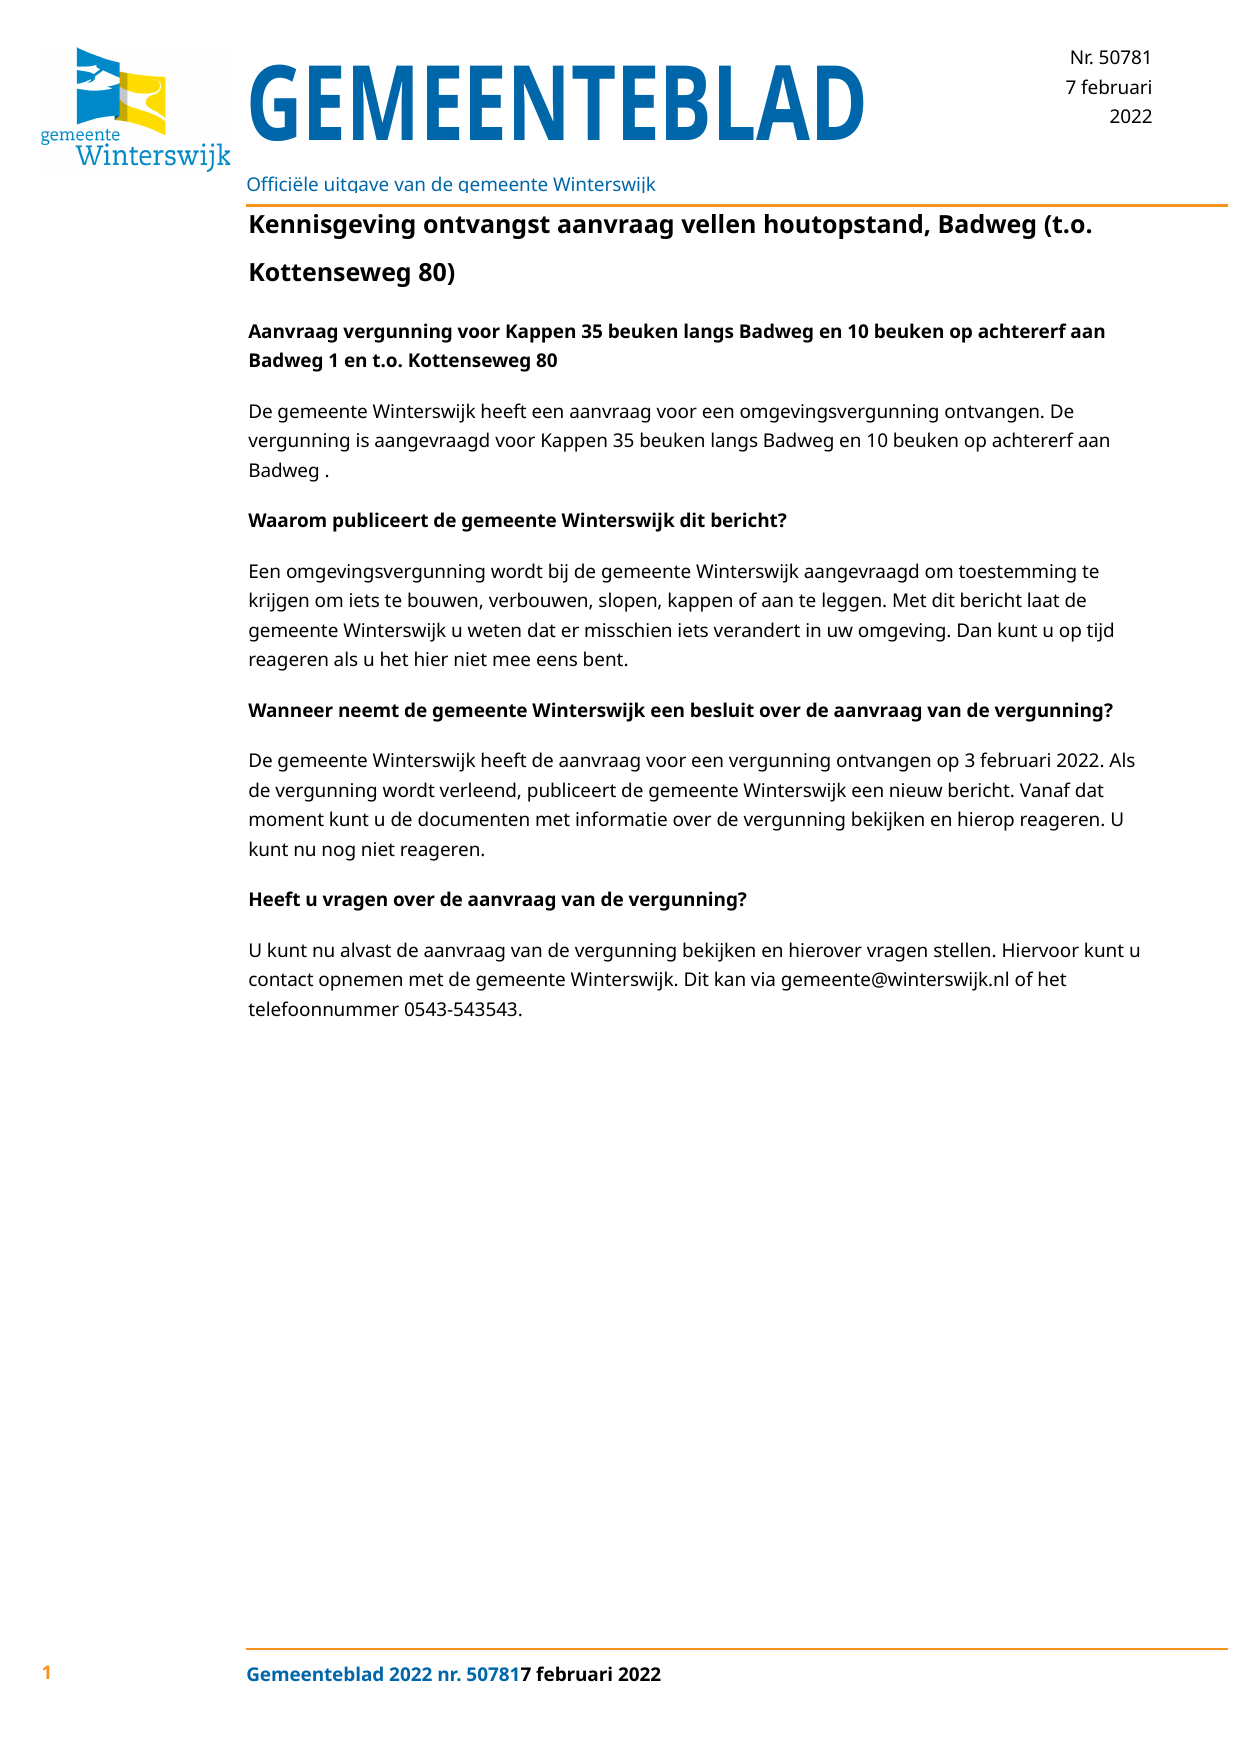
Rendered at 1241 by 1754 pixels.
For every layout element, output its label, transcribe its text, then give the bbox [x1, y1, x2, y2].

text Wanneer neemt de gemeente Winterswijk een besluit over de aanvraag van de vergunning? [248, 697, 1152, 723]
picture [41, 47, 231, 172]
text Kennisgeving ontvangst aanvraag vellen houtopstand, Badweg (t.o. Kottenseweg 80) [248, 207, 1152, 288]
text Een omgevingsvergunning wordt bij de gemeente Winterswijk aangevraagd om toestemming te krijgen om iets te bouwen, verbouwen, slopen, kappen of aan te leggen. Met dit bericht laat de gemeente Winterswijk u weten dat er misschien iets verandert in uw omgeving. Dan kunt u op tijd reageren als u het hier niet mee eens bent. [248, 558, 1152, 672]
text Aanvraag vergunning voor Kappen 35 beuken langs Badweg en 10 beuken op achtererf aan Badweg 1 en t.o. Kottenseweg 80 [248, 318, 1152, 373]
text U kunt nu alvast de aanvraag van de vergunning bekijken en hierover vragen stellen. Hiervoor kunt u contact opnemen met de gemeente Winterswijk. Dit kan via gemeente@winterswijk.nl of het telefoonnummer 0543-543543. [248, 937, 1152, 1022]
text Heeft u vragen over de aanvraag van de vergunning? [248, 887, 1152, 912]
text Waarom publiceert de gemeente Winterswijk dit bericht? [248, 507, 1152, 533]
text De gemeente Winterswijk heeft de aanvraag voor een vergunning ontvangen op 3 februari 2022. Als de vergunning wordt verleend, publiceert de gemeente Winterswijk een nieuw bericht. Vanaf dat moment kunt u de documenten met informatie over de vergunning bekijken en hierop reageren. U kunt nu nog niet reageren. [248, 747, 1152, 862]
picture [225, 153, 231, 162]
text De gemeente Winterswijk heeft een aanvraag voor een omgevingsvergunning ontvangen. De vergunning is aangevraagd voor Kappen 35 beuken langs Badweg en 10 beuken op achtererf aan Badweg . [248, 398, 1152, 483]
